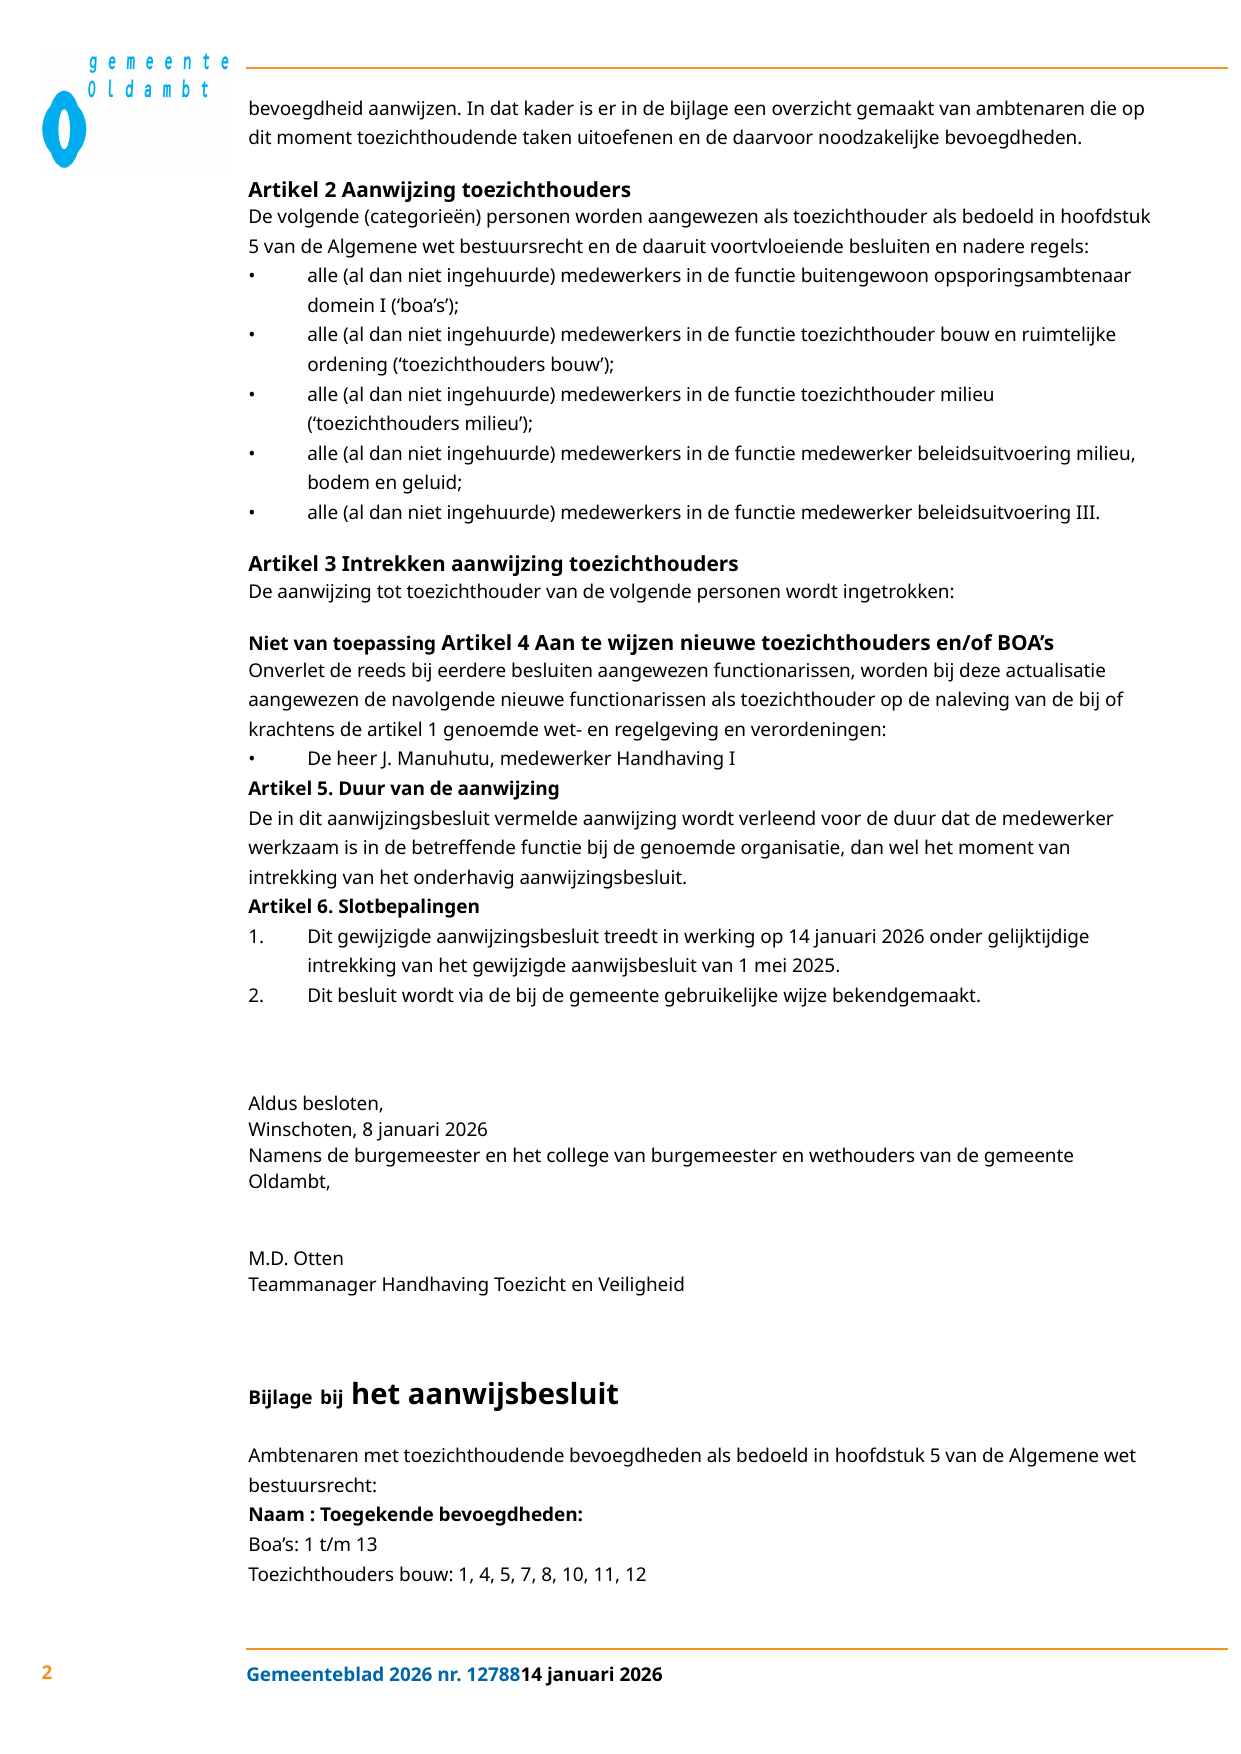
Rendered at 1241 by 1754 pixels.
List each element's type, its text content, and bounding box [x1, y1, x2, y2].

list alle (al dan niet ingehuurde) medewerkers in de functie medewerker beleidsuitvoering milieu, bodem en geluid; [248, 440, 1152, 495]
text Artikel 5. Duur van de aanwijzing [248, 775, 1152, 801]
text Boa’s: 1 t/m 13 [248, 1531, 1152, 1557]
list De heer J. Manuhutu, medewerker Handhaving I [248, 746, 1152, 771]
text Artikel 3 Intrekken aanwijzing toezichthouders [248, 549, 1152, 578]
list alle (al dan niet ingehuurde) medewerkers in de functie buitengewoon opsporingsambtenaar domein I (‘boa’s’); [248, 262, 1152, 318]
text Artikel 6. Slotbepalingen [248, 893, 1152, 919]
text De volgende (categorieën) personen worden aangewezen als toezichthouder als bedoeld in hoofdstuk 5 van de Algemene wet bestuursrecht en de daaruit voortvloeiende besluiten en nadere regels: [248, 203, 1152, 258]
list alle (al dan niet ingehuurde) medewerkers in de functie medewerker beleidsuitvoering III. [248, 499, 1152, 525]
text De aanwijzing tot toezichthouder van de volgende personen wordt ingetrokken: [248, 578, 1152, 604]
text M.D. Otten [248, 1245, 1152, 1271]
text Ambtenaren met toezichthoudende bevoegdheden als bedoeld in hoofdstuk 5 van de Algemene wet bestuursrecht: [248, 1442, 1152, 1498]
text Bijlage bij het aanwijsbesluit [248, 1374, 1152, 1413]
list alle (al dan niet ingehuurde) medewerkers in de functie toezichthouder bouw en ruimtelijke ordening (‘toezichthouders bouw’); [248, 322, 1152, 377]
text Toezichthouders bouw: 1, 4, 5, 7, 8, 10, 11, 12 [248, 1561, 1152, 1587]
picture [41, 47, 231, 172]
text Artikel 2 Aanwijzing toezichthouders [248, 175, 1152, 203]
text Onverlet de reeds bij eerdere besluiten aangewezen functionarissen, worden bij deze actualisatie aangewezen de navolgende nieuwe functionarissen als toezichthouder op de naleving van de bij of krachtens de artikel 1 genoemde wet- en regelgeving en verordeningen: [248, 657, 1152, 742]
list alle (al dan niet ingehuurde) medewerkers in de functie toezichthouder milieu (‘toezichthouders milieu’); [248, 381, 1152, 436]
text De in dit aanwijzingsbesluit vermelde aanwijzing wordt verleend voor de duur dat de medewerker werkzaam is in de betreffende functie bij de genoemde organisatie, dan wel het moment van intrekking van het onderhavig aanwijzingsbesluit. [248, 805, 1152, 889]
text Aldus besloten, [248, 1091, 1152, 1116]
text Niet van toepassing Artikel 4 Aan te wijzen nieuwe toezichthouders en/of BOA’s [248, 628, 1152, 657]
text Namens de burgemeester en het college van burgemeester en wethouders van de gemeente Oldambt, [248, 1142, 1152, 1193]
text bevoegdheid aanwijzen. In dat kader is er in de bijlage een overzicht gemaakt van ambtenaren die op dit moment toezichthoudende taken uitoefenen en de daarvoor noodzakelijke bevoegdheden. [248, 95, 1152, 150]
text Teammanager Handhaving Toezicht en Veiligheid [248, 1271, 1152, 1296]
list Dit besluit wordt via de bij de gemeente gebruikelijke wijze bekendgemaakt. [248, 982, 1152, 1008]
text Winschoten, 8 januari 2026 [248, 1116, 1152, 1142]
list Dit gewijzigde aanwijzingsbesluit treedt in werking op 14 januari 2026 onder gelijktijdige intrekking van het gewijzigde aanwijsbesluit van 1 mei 2025. [248, 923, 1152, 978]
text Naam : Toegekende bevoegdheden: [248, 1502, 1152, 1527]
